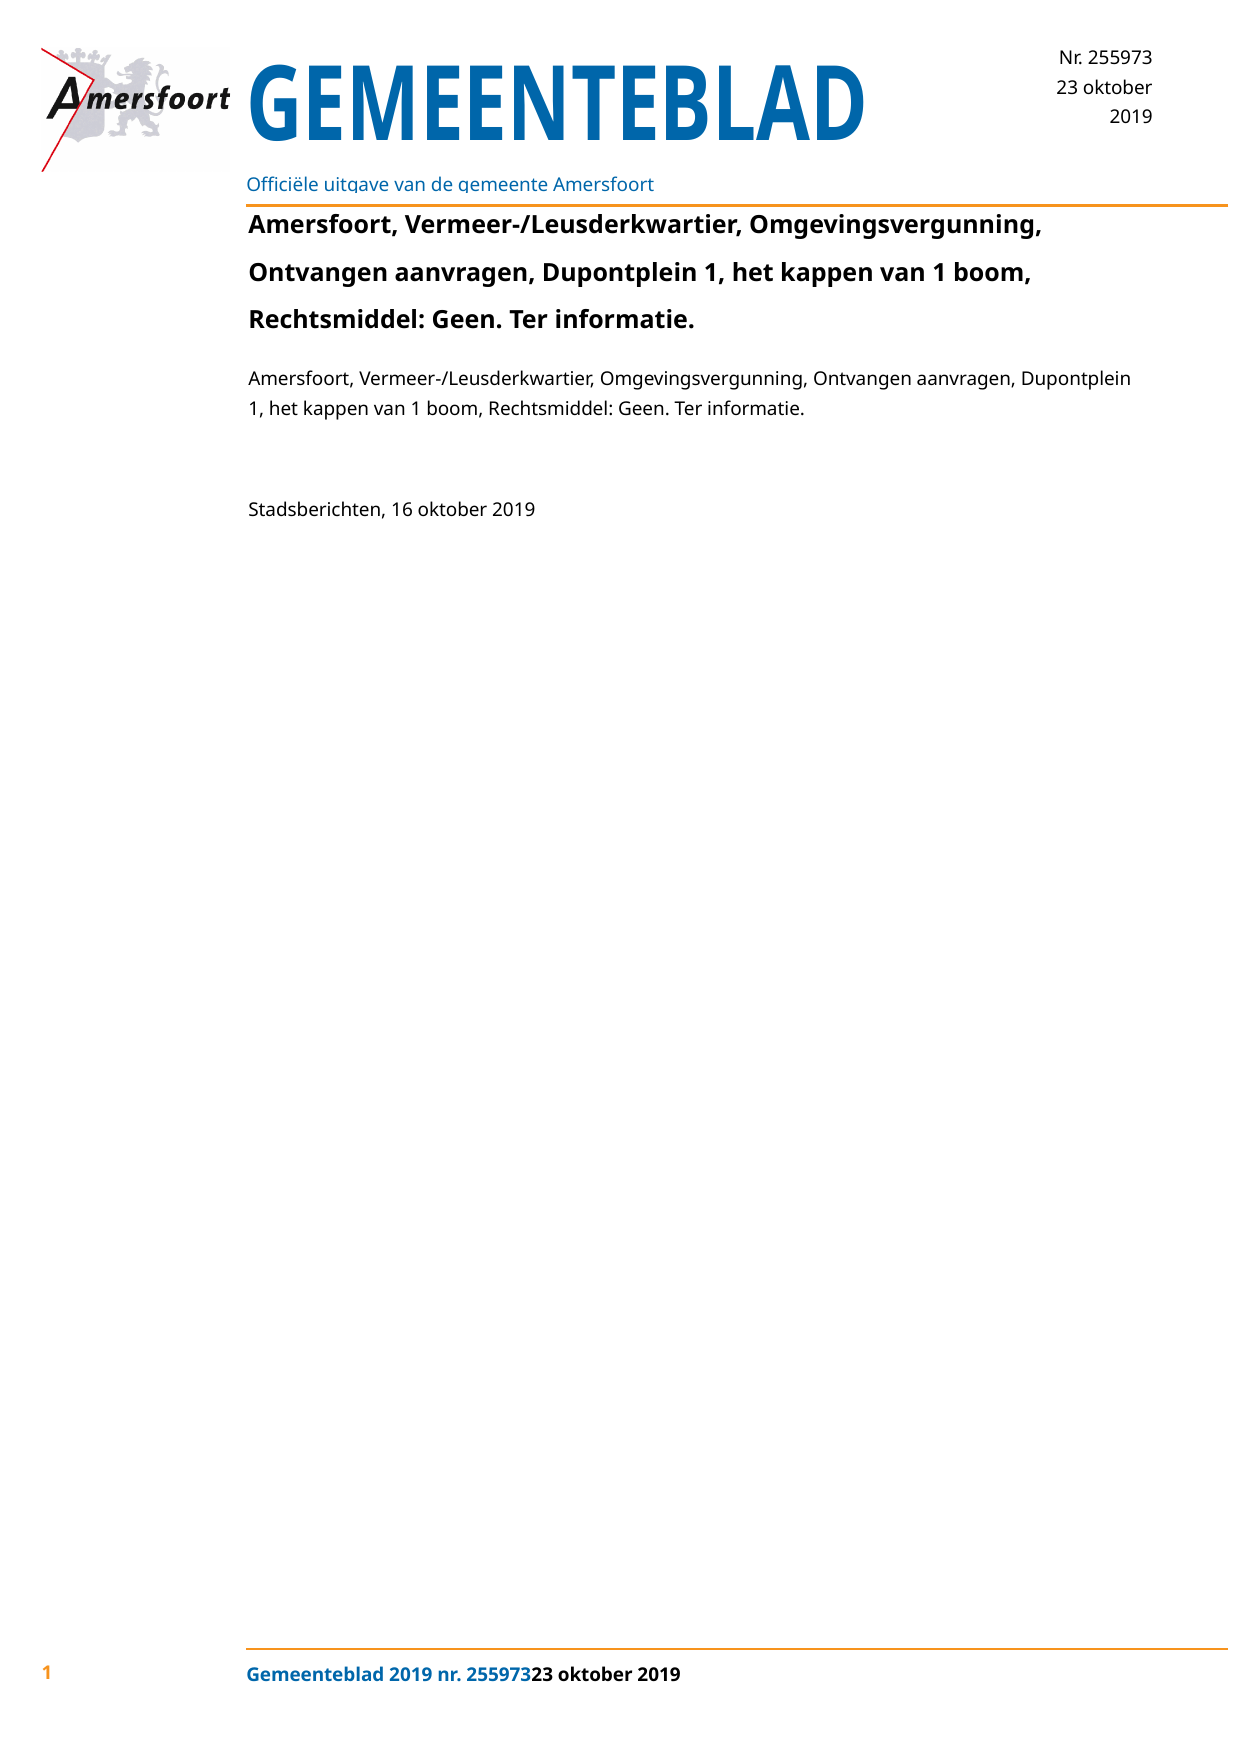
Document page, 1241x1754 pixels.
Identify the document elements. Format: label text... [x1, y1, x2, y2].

text Stadsberichten, 16 oktober 2019 [248, 496, 1152, 522]
text Amersfoort, Vermeer-/Leusderkwartier, Omgevingsvergunning, Ontvangen aanvragen, Dupontplein 1, het kappen van 1 boom, Rechtsmiddel: Geen. Ter informatie. [248, 207, 1152, 336]
picture [41, 47, 231, 172]
text Amersfoort, Vermeer-/Leusderkwartier, Omgevingsvergunning, Ontvangen aanvragen, Dupontplein 1, het kappen van 1 boom, Rechtsmiddel: Geen. Ter informatie. [248, 366, 1152, 421]
